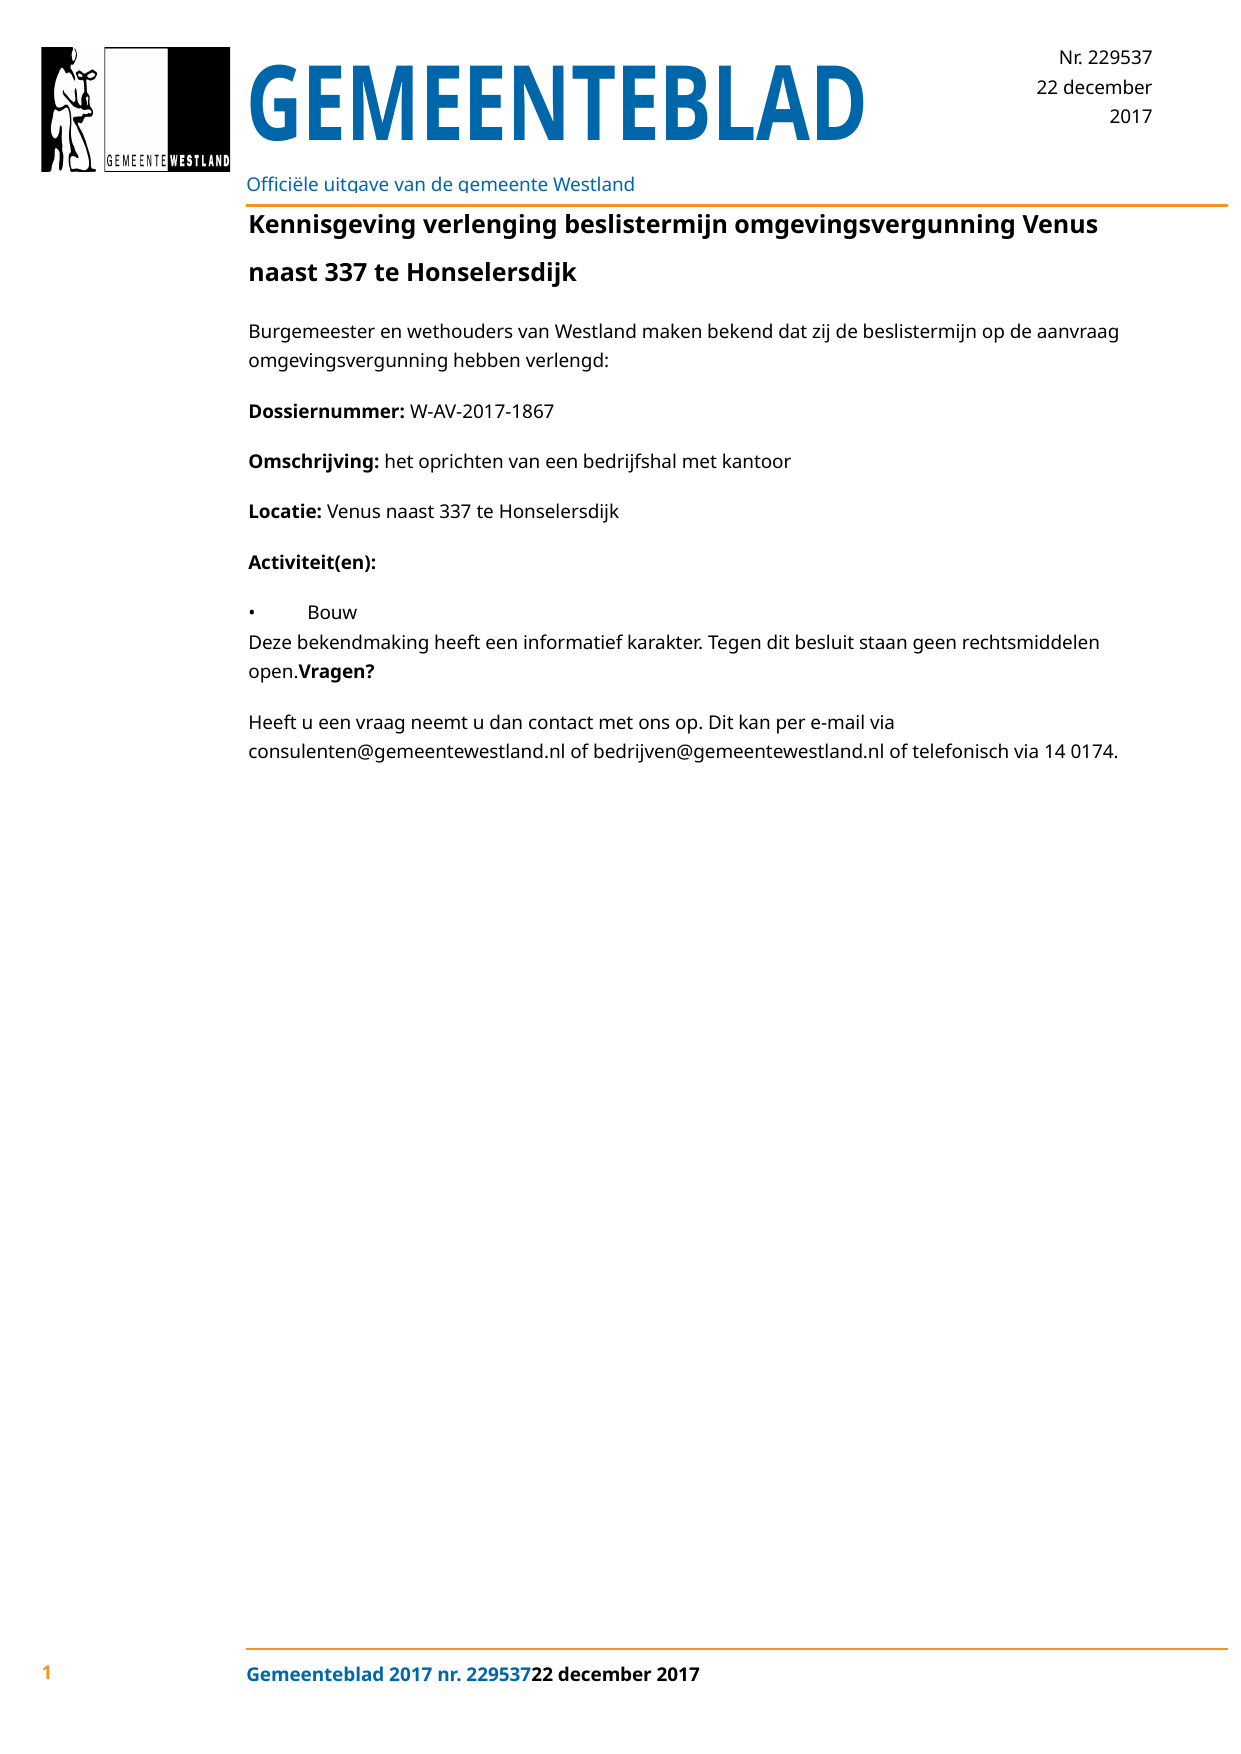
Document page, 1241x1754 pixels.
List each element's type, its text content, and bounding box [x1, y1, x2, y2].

picture [41, 47, 231, 172]
text Omschrijving: het oprichten van een bedrijfshal met kantoor [248, 448, 1152, 474]
list Bouw [248, 599, 1152, 625]
text Locatie: Venus naast 337 te Honselersdijk [248, 499, 1152, 524]
text Dossiernummer: W-AV-2017-1867 [248, 398, 1152, 424]
text Heeft u een vraag neemt u dan contact met ons op. Dit kan per e-mail via consulenten@gemeentewestland.nl of bedrijven@gemeentewestland.nl of telefonisch via 14 0174. [248, 709, 1152, 764]
text Burgemeester en wethouders van Westland maken bekend dat zij de beslistermijn op de aanvraag omgevingsvergunning hebben verlengd: [248, 318, 1152, 373]
text Kennisgeving verlenging beslistermijn omgevingsvergunning Venus naast 337 te Honselersdijk [248, 207, 1152, 288]
text Activiteit(en): [248, 549, 1152, 575]
text Deze bekendmaking heeft een informatief karakter. Tegen dit besluit staan geen rechtsmiddelen open.Vragen? [248, 629, 1152, 684]
